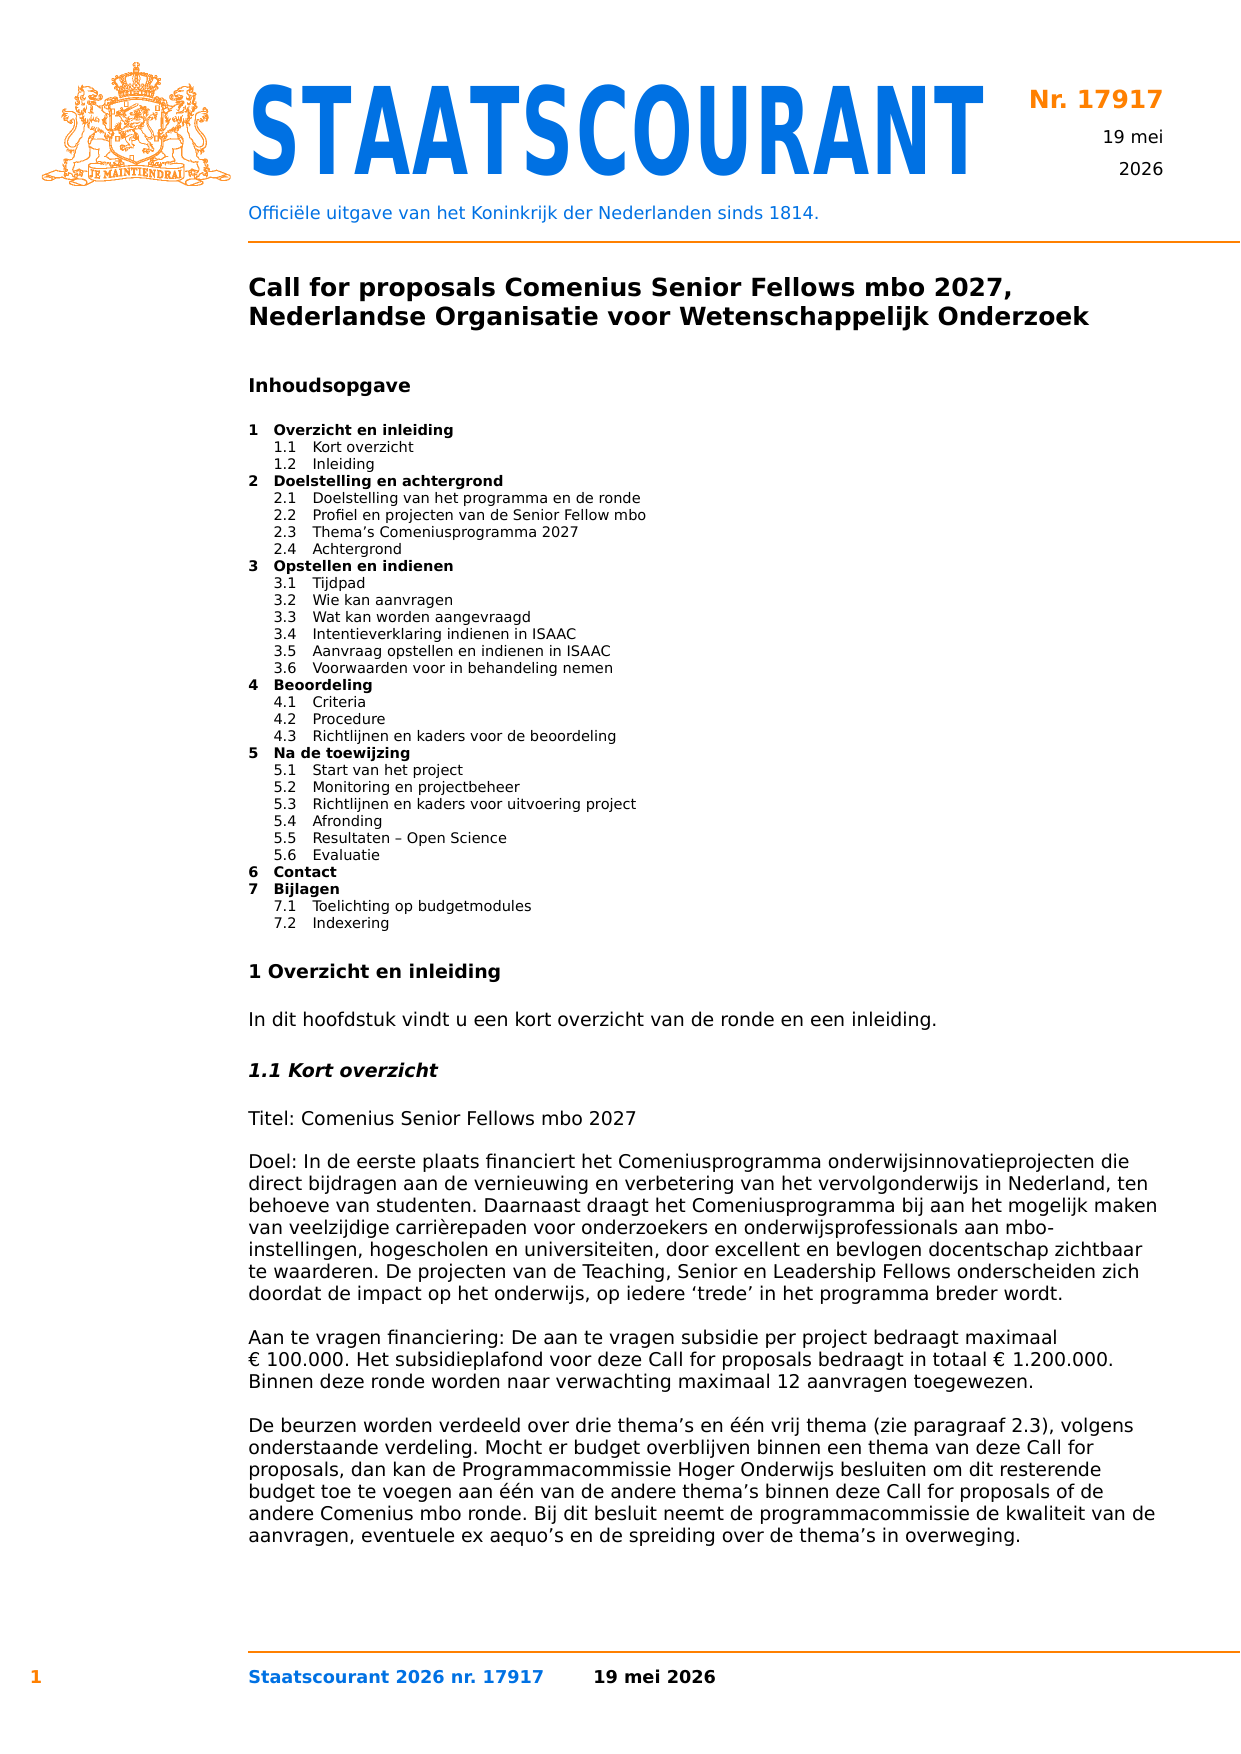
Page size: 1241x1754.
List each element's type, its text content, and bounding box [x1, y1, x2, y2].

table_cell 3.2 [268, 592, 306, 609]
table_cell Doelstelling van het programma en de ronde [306, 490, 1163, 507]
table_cell 2.2 [268, 507, 306, 524]
table_cell Bijlagen [268, 881, 1163, 897]
text Aan te vragen financiering: De aan te vragen subsidie per project bedraagt maximaal € 100.000. Het subsidieplafond voor deze Call for proposals bedraagt in totaal € 1.200.000. Binnen deze ronde worden naar verwachting maximaal 12 aanvragen toegewezen. [248, 1327, 1163, 1393]
table_header STAATSCOURANT [248, 62, 998, 203]
table_cell [248, 796, 267, 813]
table_cell Officiële uitgave van het Koninkrijk der Nederlanden sinds 1814. [248, 203, 1240, 241]
subtitle 1 Overzicht en inleiding [248, 961, 1163, 983]
table_cell [248, 541, 267, 558]
table_cell Beoordeling [268, 677, 1163, 694]
table_cell Voorwaarden voor in behandeling nemen [306, 660, 1163, 677]
table_cell 3.3 [268, 609, 306, 626]
table_cell Toelichting op budgetmodules [306, 898, 1163, 914]
table_cell [248, 592, 267, 609]
table_cell 4.1 [268, 694, 306, 711]
table_cell 2.4 [268, 541, 306, 558]
table_cell Kort overzicht [306, 439, 1163, 456]
table_cell Na de toewijzing [268, 745, 1163, 762]
text Doel: In de eerste plaats financiert het Comeniusprogramma onderwijsinnovatieprojecten die direct bijdragen aan de vernieuwing en verbetering van het vervolgonderwijs in Nederland, ten behoeve van studenten. Daarnaast draagt het Comeniusprogramma bij aan het mogelijk maken van veelzijdige carrièrepaden voor onderzoekers en onderwijsprofessionals aan mbo-instellingen, hogescholen en universiteiten, door excellent en bevlogen docentschap zichtbaar te waarderen. De projecten van de Teaching, Senior en Leadership Fellows onderscheiden zich doordat de impact op het onderwijs, op iedere ‘trede’ in het programma breder wordt. [248, 1151, 1163, 1305]
table_cell 2.3 [268, 524, 306, 541]
picture [41, 62, 231, 186]
table_cell 2 [248, 473, 267, 490]
text In dit hoofdstuk vindt u een kort overzicht van de ronde en een inleiding. [248, 1008, 1163, 1030]
table_cell Thema’s Comeniusprogramma 2027 [306, 524, 1163, 541]
table_cell Aanvraag opstellen en indienen in ISAAC [306, 643, 1163, 660]
table_cell Doelstelling en achtergrond [268, 473, 1163, 490]
table_cell 5.2 [268, 779, 306, 796]
table_cell [248, 711, 267, 728]
table_cell Procedure [306, 711, 1163, 728]
table_cell [248, 575, 267, 592]
table_cell 5.3 [268, 796, 306, 813]
table_cell 7 [248, 881, 267, 897]
table_cell [248, 456, 267, 473]
table_cell [248, 643, 267, 660]
table_cell Evaluatie [306, 847, 1163, 863]
table_cell 2.1 [268, 490, 306, 507]
table_cell Resultaten – Open Science [306, 830, 1163, 847]
table_cell [248, 609, 267, 626]
table_cell 3.5 [268, 643, 306, 660]
table_cell Richtlijnen en kaders voor de beoordeling [306, 728, 1163, 745]
table_cell 3.4 [268, 626, 306, 643]
table_cell [248, 694, 267, 711]
table_cell Intentieverklaring indienen in ISAAC [306, 626, 1163, 643]
table_cell Indexering [306, 915, 1163, 931]
table_cell 1.2 [268, 456, 306, 473]
table_header 1 [248, 422, 267, 439]
table_cell 7.1 [268, 898, 306, 914]
table_cell 7.2 [268, 915, 306, 931]
table_cell 1.1 [268, 439, 306, 456]
table_header [25, 62, 248, 241]
table_cell 4.3 [268, 728, 306, 745]
table_cell Start van het project [306, 762, 1163, 779]
subtitle Call for proposals Comenius Senior Fellows mbo 2027, Nederlandse Organisatie voor Wetenschappelijk Onderzoek [248, 273, 1163, 331]
table_header Overzicht en inleiding [268, 422, 1163, 439]
table_cell [248, 507, 267, 524]
table_cell Criteria [306, 694, 1163, 711]
table_cell Inleiding [306, 456, 1163, 473]
table_cell [248, 762, 267, 779]
text De beurzen worden verdeeld over drie thema’s en één vrij thema (zie paragraaf 2.3), volgens onderstaande verdeling. Mocht er budget overblijven binnen een thema van deze Call for proposals, dan kan de Programmacommissie Hoger Onderwijs besluiten om dit resterende budget toe te voegen aan één van de andere thema’s binnen deze Call for proposals of de andere Comenius mbo ronde. Bij dit besluit neemt de programmacommissie de kwaliteit van de aanvragen, eventuele ex aequo’s en de spreiding over de thema’s in overweging. [248, 1415, 1163, 1547]
table_cell [248, 915, 267, 931]
table_cell Wie kan aanvragen [306, 592, 1163, 609]
table_cell [248, 830, 267, 847]
table_cell 5 [248, 745, 267, 762]
table_cell [248, 626, 267, 643]
table_cell 4 [248, 677, 267, 694]
table_cell Wat kan worden aangevraagd [306, 609, 1163, 626]
table_cell 3.1 [268, 575, 306, 592]
table_cell [248, 660, 267, 677]
table_cell [248, 847, 267, 863]
table_cell Richtlijnen en kaders voor uitvoering project [306, 796, 1163, 813]
table_cell 2026 [998, 153, 1240, 203]
table_header Nr. 17917 [998, 62, 1240, 121]
table_cell 5.5 [268, 830, 306, 847]
table_cell 5.1 [268, 762, 306, 779]
table_cell [248, 490, 267, 507]
table_cell 6 [248, 864, 267, 881]
table_cell Opstellen en indienen [268, 558, 1163, 575]
table_cell 3.6 [268, 660, 306, 677]
text Titel: Comenius Senior Fellows mbo 2027 [248, 1107, 1163, 1129]
table_cell 3 [248, 558, 267, 575]
table_cell Profiel en projecten van de Senior Fellow mbo [306, 507, 1163, 524]
table_cell [248, 439, 267, 456]
table_cell Contact [268, 864, 1163, 881]
table_cell Achtergrond [306, 541, 1163, 558]
table_cell [248, 898, 267, 914]
table_cell [248, 779, 267, 796]
subtitle Inhoudsopgave [248, 375, 1163, 397]
subtitle 1.1 Kort overzicht [248, 1060, 1163, 1082]
table_cell Afronding [306, 813, 1163, 829]
table_cell Tijdpad [306, 575, 1163, 592]
table_cell 5.6 [268, 847, 306, 863]
table_cell Monitoring en projectbeheer [306, 779, 1163, 796]
table_cell 4.2 [268, 711, 306, 728]
table_cell [248, 728, 267, 745]
table_cell [248, 813, 267, 829]
table_cell 19 mei [998, 121, 1240, 153]
table_cell [248, 524, 267, 541]
table_cell 5.4 [268, 813, 306, 829]
